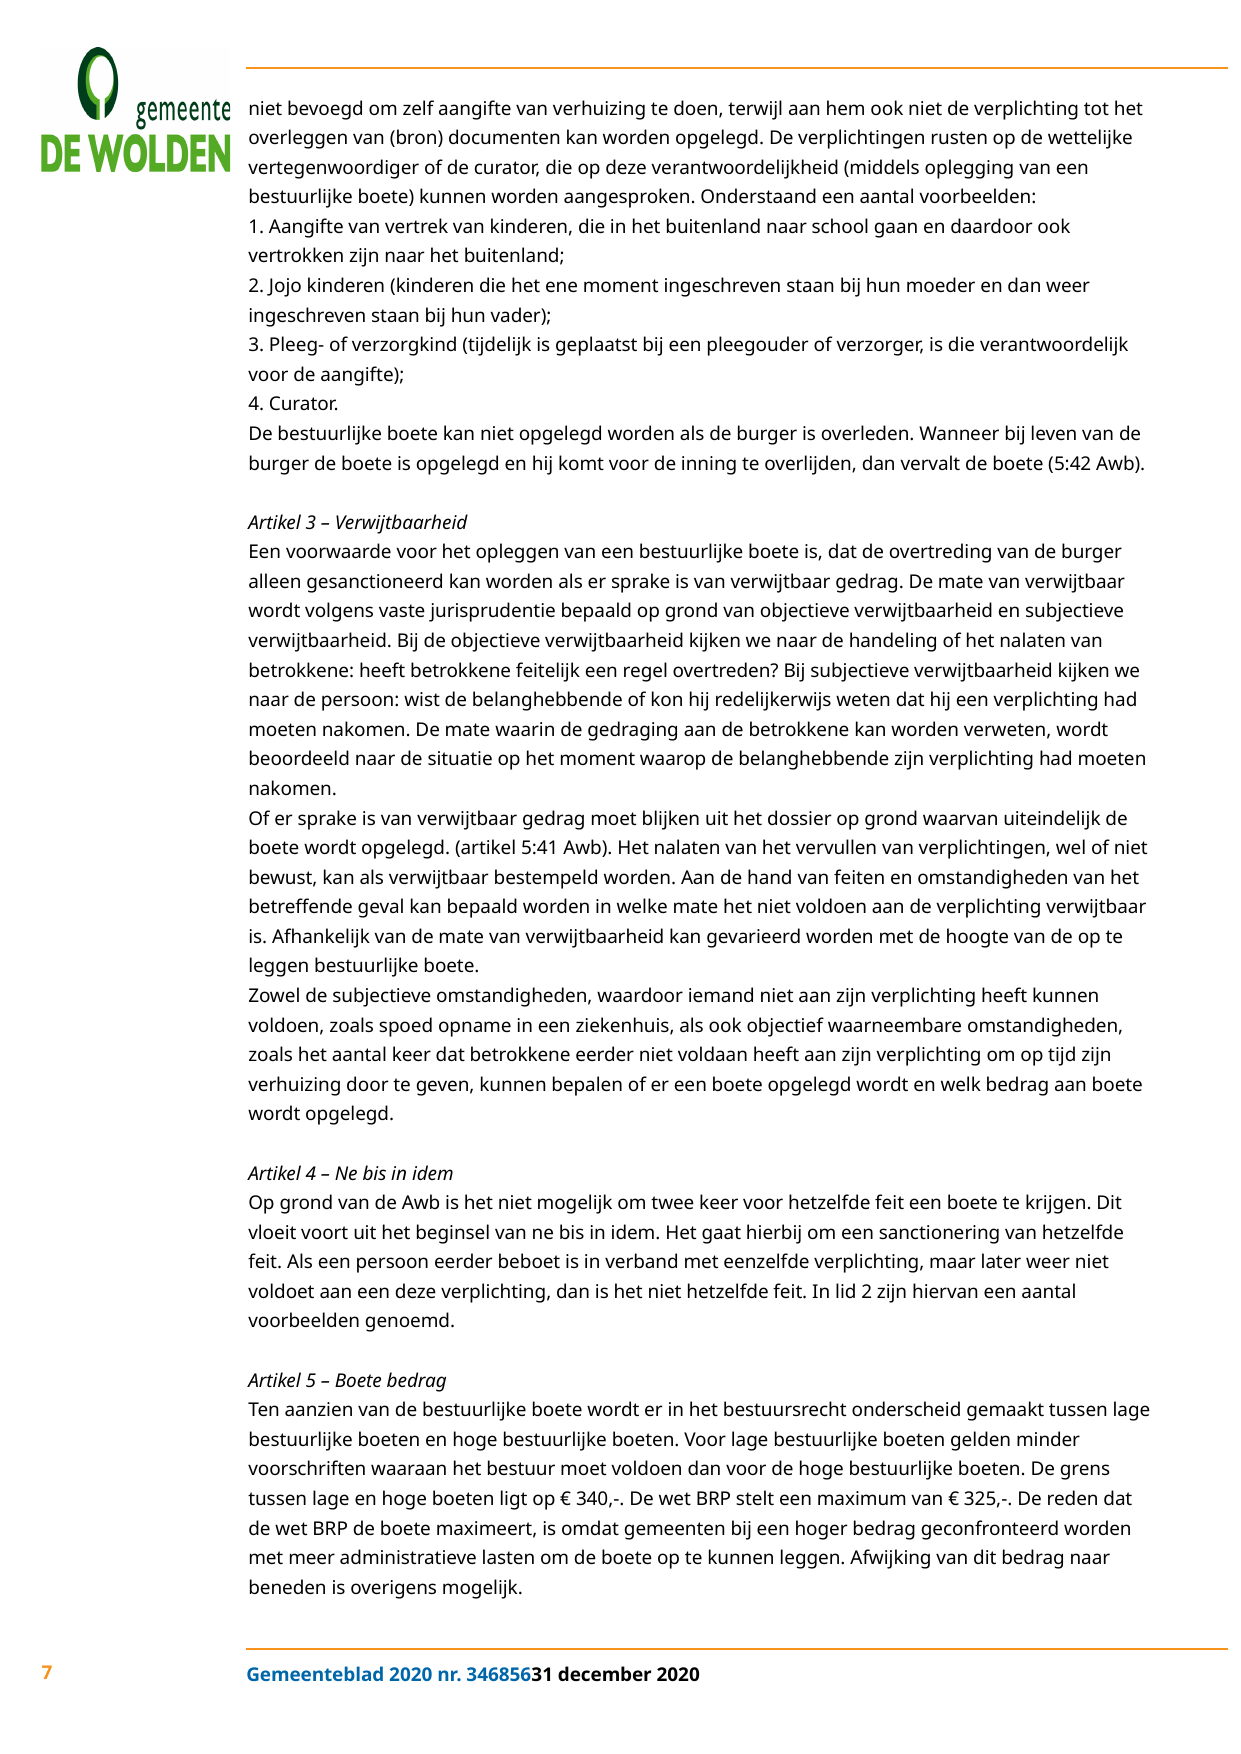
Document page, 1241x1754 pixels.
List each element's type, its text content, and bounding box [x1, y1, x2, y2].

text Artikel 4 – Ne bis in idem [248, 1160, 1152, 1186]
text Zowel de subjectieve omstandigheden, waardoor iemand niet aan zijn verplichting heeft kunnen voldoen, zoals spoed opname in een ziekenhuis, als ook objectief waarneembare omstandigheden, zoals het aantal keer dat betrokkene eerder niet voldaan heeft aan zijn verplichting om op tijd zijn verhuizing door te geven, kunnen bepalen of er een boete opgelegd wordt en welk bedrag aan boete wordt opgelegd. [248, 982, 1152, 1126]
text Artikel 5 – Boete bedrag [248, 1367, 1152, 1393]
text 2. Jojo kinderen (kinderen die het ene moment ingeschreven staan bij hun moeder en dan weer ingeschreven staan bij hun vader); [248, 272, 1152, 328]
picture [41, 47, 231, 172]
text niet bevoegd om zelf aangifte van verhuizing te doen, terwijl aan hem ook niet de verplichting tot het overleggen van (bron) documenten kan worden opgelegd. De verplichtingen rusten op de wettelijke vertegenwoordiger of de curator, die op deze verantwoordelijkheid (middels oplegging van een bestuurlijke boete) kunnen worden aangesproken. Onderstaand een aantal voorbeelden: [248, 95, 1152, 209]
text 4. Curator. [248, 391, 1152, 416]
text Op grond van de Awb is het niet mogelijk om twee keer voor hetzelfde feit een boete te krijgen. Dit vloeit voort uit het beginsel van ne bis in idem. Het gaat hierbij om een sanctionering van hetzelfde feit. Als een persoon eerder beboet is in verband met eenzelfde verplichting, maar later weer niet voldoet aan een deze verplichting, dan is het niet hetzelfde feit. In lid 2 zijn hiervan een aantal voorbeelden genoemd. [248, 1189, 1152, 1333]
text Of er sprake is van verwijtbaar gedrag moet blijken uit het dossier op grond waarvan uiteindelijk de boete wordt opgelegd. (artikel 5:41 Awb). Het nalaten van het vervullen van verplichtingen, wel of niet bewust, kan als verwijtbaar bestempeld worden. Aan de hand van feiten en omstandigheden van het betreffende geval kan bepaald worden in welke mate het niet voldoen aan de verplichting verwijtbaar is. Afhankelijk van de mate van verwijtbaarheid kan gevarieerd worden met de hoogte van de op te leggen bestuurlijke boete. [248, 805, 1152, 978]
text Artikel 3 – Verwijtbaarheid [248, 509, 1152, 535]
text 1. Aangifte van vertrek van kinderen, die in het buitenland naar school gaan en daardoor ook vertrokken zijn naar het buitenland; [248, 213, 1152, 268]
text Ten aanzien van de bestuurlijke boete wordt er in het bestuursrecht onderscheid gemaakt tussen lage bestuurlijke boeten en hoge bestuurlijke boeten. Voor lage bestuurlijke boeten gelden minder voorschriften waaraan het bestuur moet voldoen dan voor de hoge bestuurlijke boeten. De grens tussen lage en hoge boeten ligt op € 340,-. De wet BRP stelt een maximum van € 325,-. De reden dat de wet BRP de boete maximeert, is omdat gemeenten bij een hoger bedrag geconfronteerd worden met meer administratieve lasten om de boete op te kunnen leggen. Afwijking van dit bedrag naar beneden is overigens mogelijk. [248, 1396, 1152, 1600]
text Een voorwaarde voor het opleggen van een bestuurlijke boete is, dat de overtreding van de burger alleen gesanctioneerd kan worden als er sprake is van verwijtbaar gedrag. De mate van verwijtbaar wordt volgens vaste jurisprudentie bepaald op grond van objectieve verwijtbaarheid en subjectieve verwijtbaarheid. Bij de objectieve verwijtbaarheid kijken we naar de handeling of het nalaten van betrokkene: heeft betrokkene feitelijk een regel overtreden? Bij subjectieve verwijtbaarheid kijken we naar de persoon: wist de belanghebbende of kon hij redelijkerwijs weten dat hij een verplichting had moeten nakomen. De mate waarin de gedraging aan de betrokkene kan worden verweten, wordt beoordeeld naar de situatie op het moment waarop de belanghebbende zijn verplichting had moeten nakomen. [248, 538, 1152, 801]
text 3. Pleeg- of verzorgkind (tijdelijk is geplaatst bij een pleegouder of verzorger, is die verantwoordelijk voor de aangifte); [248, 331, 1152, 387]
text De bestuurlijke boete kan niet opgelegd worden als de burger is overleden. Wanneer bij leven van de burger de boete is opgelegd en hij komt voor de inning te overlijden, dan vervalt de boete (5:42 Awb). [248, 420, 1152, 476]
